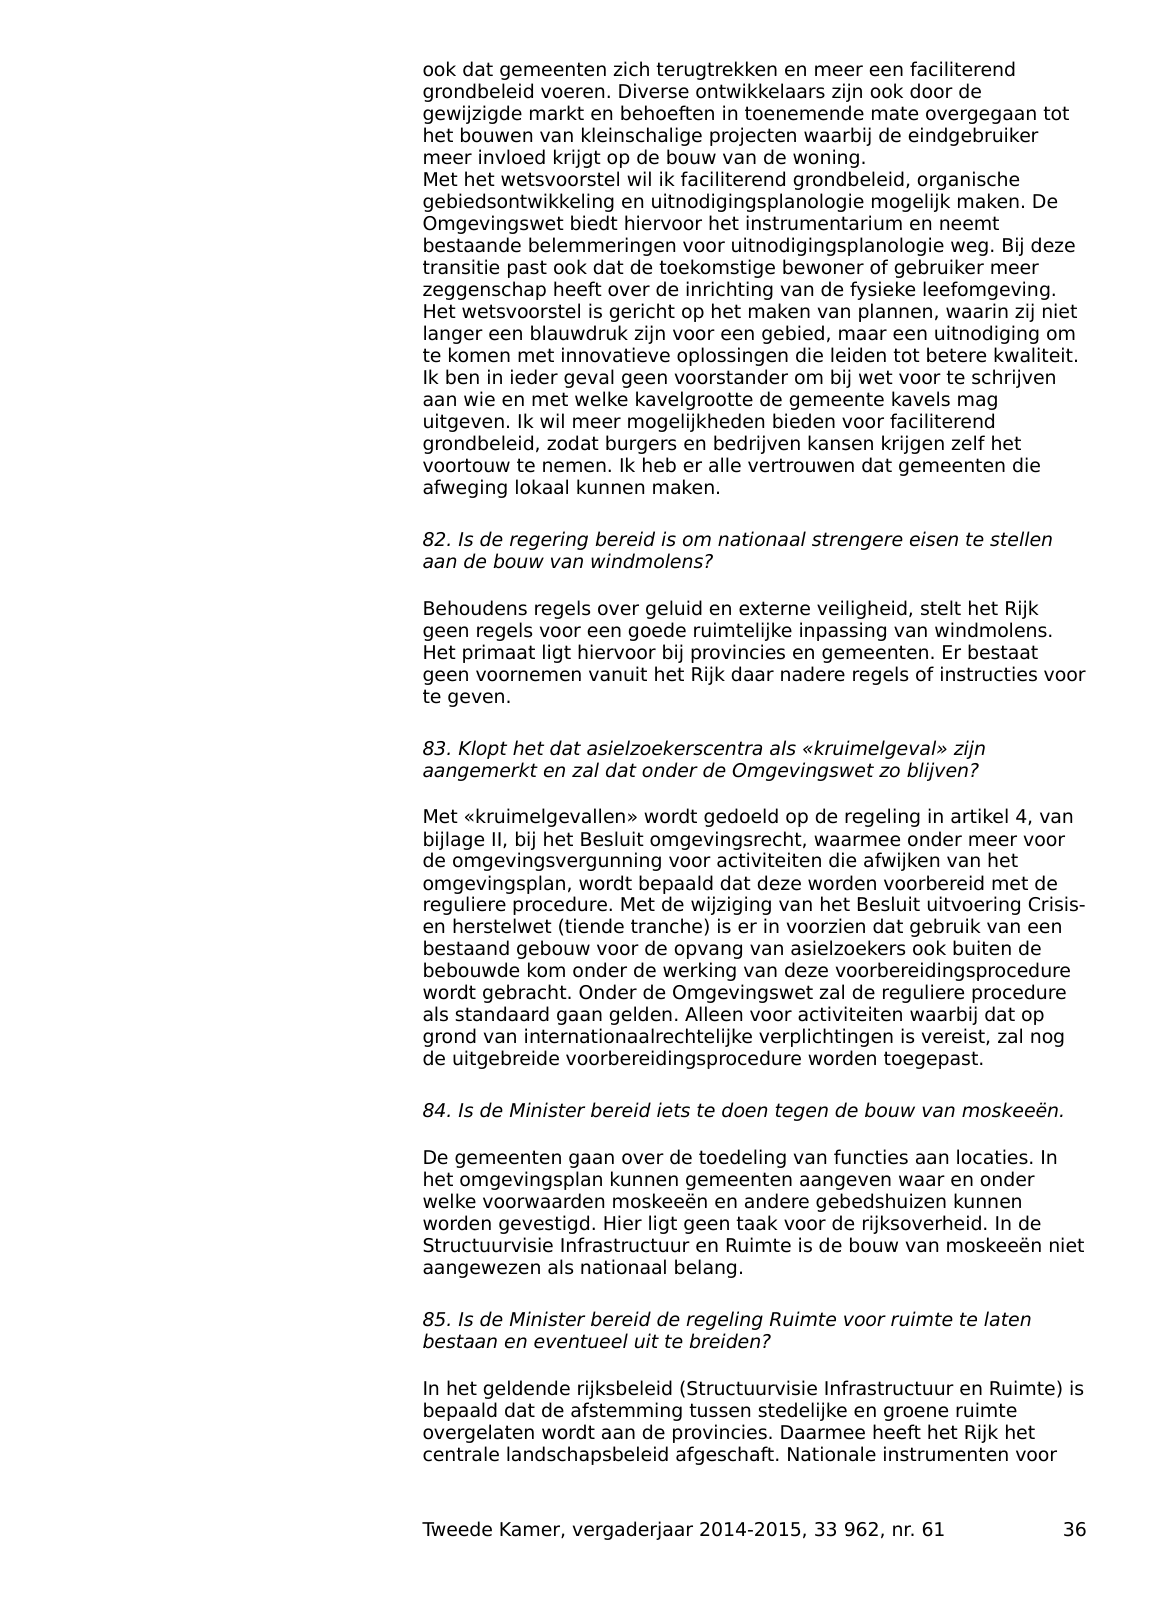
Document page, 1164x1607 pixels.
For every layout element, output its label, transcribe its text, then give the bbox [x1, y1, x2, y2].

text ook dat gemeenten zich terugtrekken en meer een faciliterend grondbeleid voeren. Diverse ontwikkelaars zijn ook door de gewijzigde markt en behoeften in toenemende mate overgegaan tot het bouwen van kleinschalige projecten waarbij de eindgebruiker meer invloed krijgt op de bouw van de woning. [422, 59, 1087, 169]
text De gemeenten gaan over de toedeling van functies aan locaties. In het omgevingsplan kunnen gemeenten aangeven waar en onder welke voorwaarden moskeeën en andere gebedshuizen kunnen worden gevestigd. Hier ligt geen taak voor de rijksoverheid. In de Structuurvisie Infrastructuur en Ruimte is de bouw van moskeeën niet aangewezen als nationaal belang. [422, 1147, 1087, 1279]
text Met «kruimelgevallen» wordt gedoeld op de regeling in artikel 4, van bijlage II, bij het Besluit omgevingsrecht, waarmee onder meer voor de omgevingsvergunning voor activiteiten die afwijken van het omgevingsplan, wordt bepaald dat deze worden voorbereid met de reguliere procedure. Met de wijziging van het Besluit uitvoering Crisis- en herstelwet (tiende tranche) is er in voorzien dat gebruik van een bestaand gebouw voor de opvang van asielzoekers ook buiten de bebouwde kom onder de werking van deze voorbereidingsprocedure wordt gebracht. Onder de Omgevingswet zal de reguliere procedure als standaard gaan gelden. Alleen voor activiteiten waarbij dat op grond van internationaalrechtelijke verplichtingen is vereist, zal nog de uitgebreide voorbereidingsprocedure worden toegepast. [422, 806, 1087, 1070]
text Behoudens regels over geluid en externe veiligheid, stelt het Rijk geen regels voor een goede ruimtelijke inpassing van windmolens. Het primaat ligt hiervoor bij provincies en gemeenten. Er bestaat geen voornemen vanuit het Rijk daar nadere regels of instructies voor te geven. [422, 598, 1087, 707]
text Ik ben in ieder geval geen voorstander om bij wet voor te schrijven aan wie en met welke kavelgrootte de gemeente kavels mag uitgeven. Ik wil meer mogelijkheden bieden voor faciliterend grondbeleid, zodat burgers en bedrijven kansen krijgen zelf het voortouw te nemen. Ik heb er alle vertrouwen dat gemeenten die afweging lokaal kunnen maken. [422, 367, 1087, 499]
text Met het wetsvoorstel wil ik faciliterend grondbeleid, organische gebiedsontwikkeling en uitnodigingsplanologie mogelijk maken. De Omgevingswet biedt hiervoor het instrumentarium en neemt bestaande belemmeringen voor uitnodigingsplanologie weg. Bij deze transitie past ook dat de toekomstige bewoner of gebruiker meer zeggenschap heeft over de inrichting van de fysieke leefomgeving. Het wetsvoorstel is gericht op het maken van plannen, waarin zij niet langer een blauwdruk zijn voor een gebied, maar een uitnodiging om te komen met innovatieve oplossingen die leiden tot betere kwaliteit. [422, 169, 1087, 367]
subtitle 84. Is de Minister bereid iets te doen tegen de bouw van moskeeën. [422, 1100, 1087, 1122]
subtitle 85. Is de Minister bereid de regeling Ruimte voor ruimte te laten bestaan en eventueel uit te breiden? [422, 1309, 1087, 1353]
text In het geldende rijksbeleid (Structuurvisie Infrastructuur en Ruimte) is bepaald dat de afstemming tussen stedelijke en groene ruimte overgelaten wordt aan de provincies. Daarmee heeft het Rijk het centrale landschapsbeleid afgeschaft. Nationale instrumenten voor [422, 1378, 1087, 1466]
subtitle 82. Is de regering bereid is om nationaal strengere eisen te stellen aan de bouw van windmolens? [422, 529, 1087, 573]
subtitle 83. Klopt het dat asielzoekerscentra als «kruimelgeval» zijn aangemerkt en zal dat onder de Omgevingswet zo blijven? [422, 737, 1087, 781]
